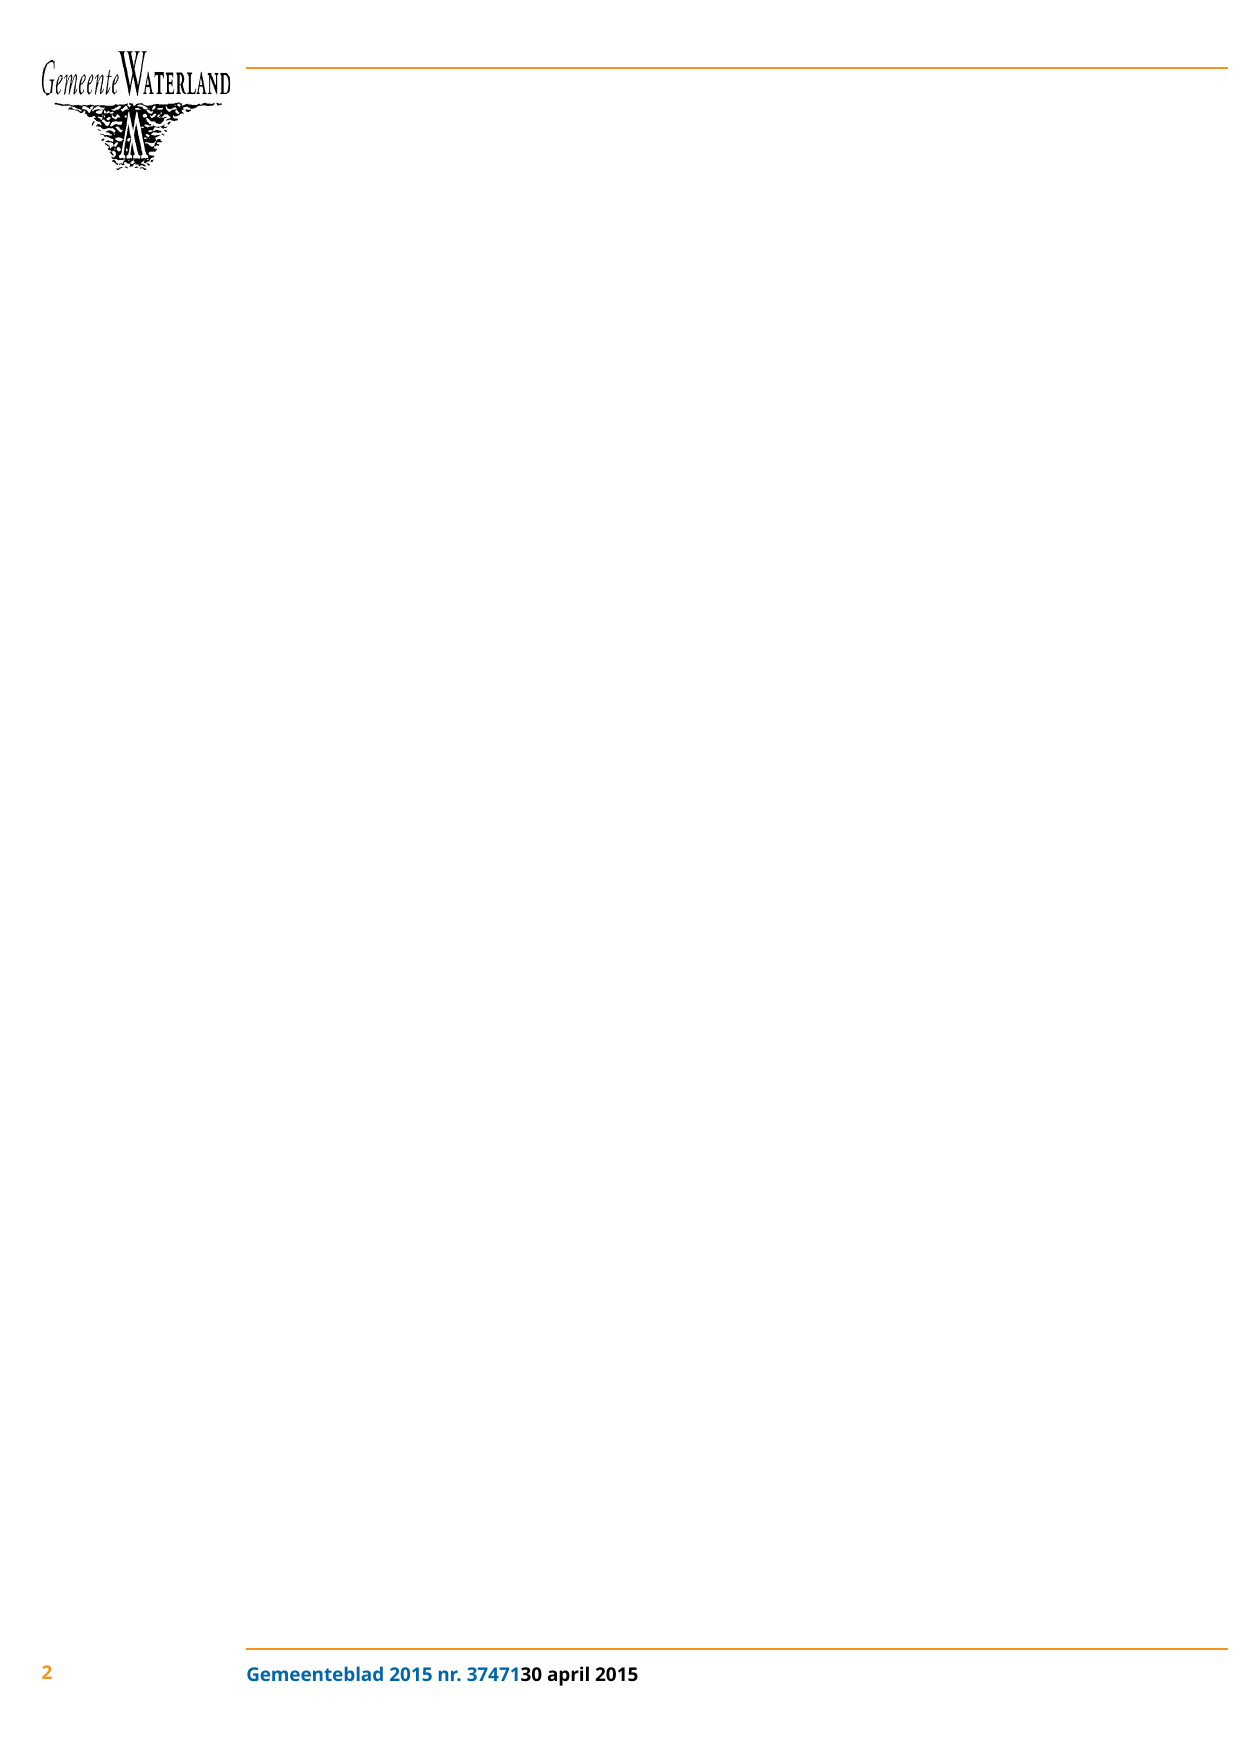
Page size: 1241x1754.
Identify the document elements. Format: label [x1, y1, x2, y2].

picture [41, 47, 231, 172]
